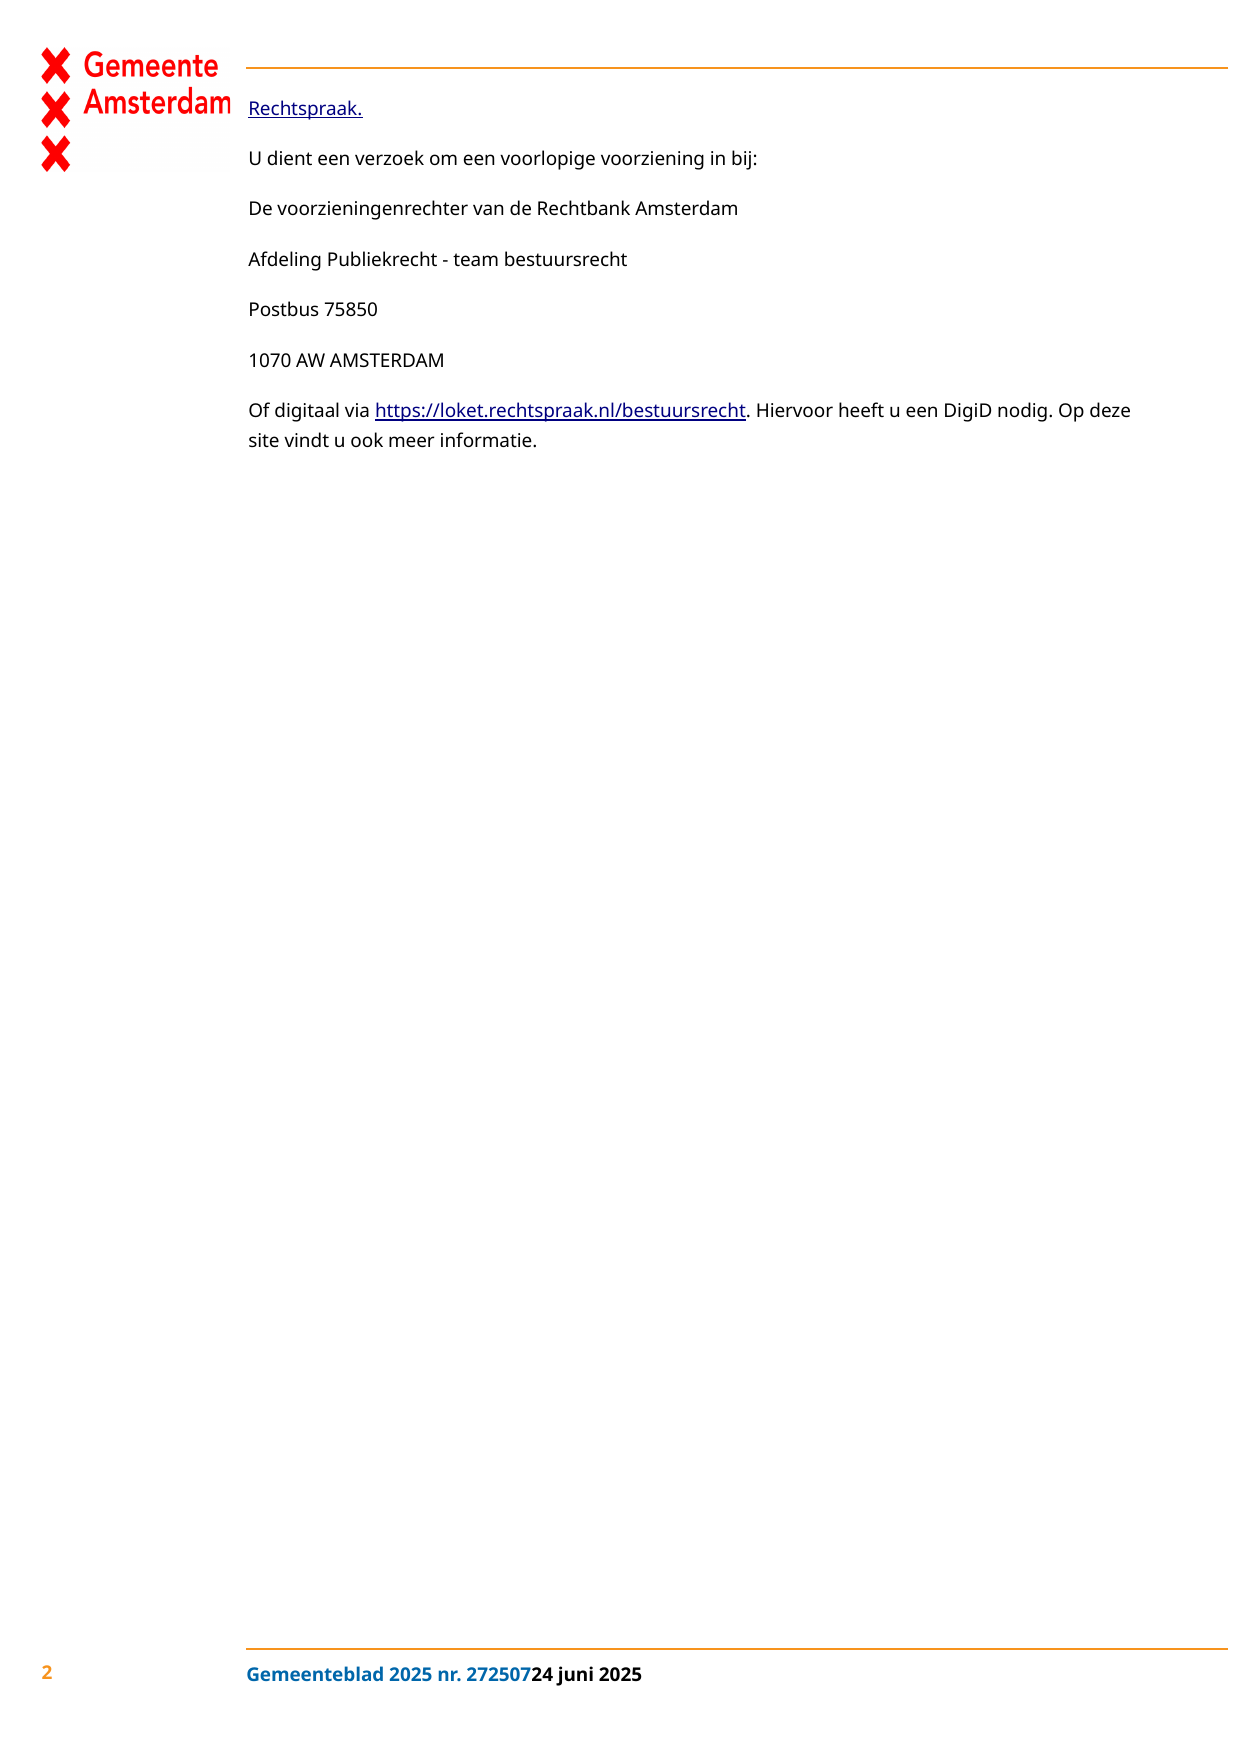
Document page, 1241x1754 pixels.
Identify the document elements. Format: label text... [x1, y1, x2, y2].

picture [41, 47, 231, 172]
text Postbus 75850 [248, 296, 1152, 322]
text Rechtspraak. [248, 95, 1152, 121]
text U dient een verzoek om een voorlopige voorziening in bij: [248, 145, 1152, 171]
text 1070 AW AMSTERDAM [248, 347, 1152, 373]
text Of digitaal via https://loket.rechtspraak.nl/bestuursrecht. Hiervoor heeft u een DigiD nodig. Op deze site vindt u ook meer informatie. [248, 397, 1152, 453]
text De voorzieningenrechter van de Rechtbank Amsterdam [248, 196, 1152, 221]
text Afdeling Publiekrecht - team bestuursrecht [248, 246, 1152, 272]
